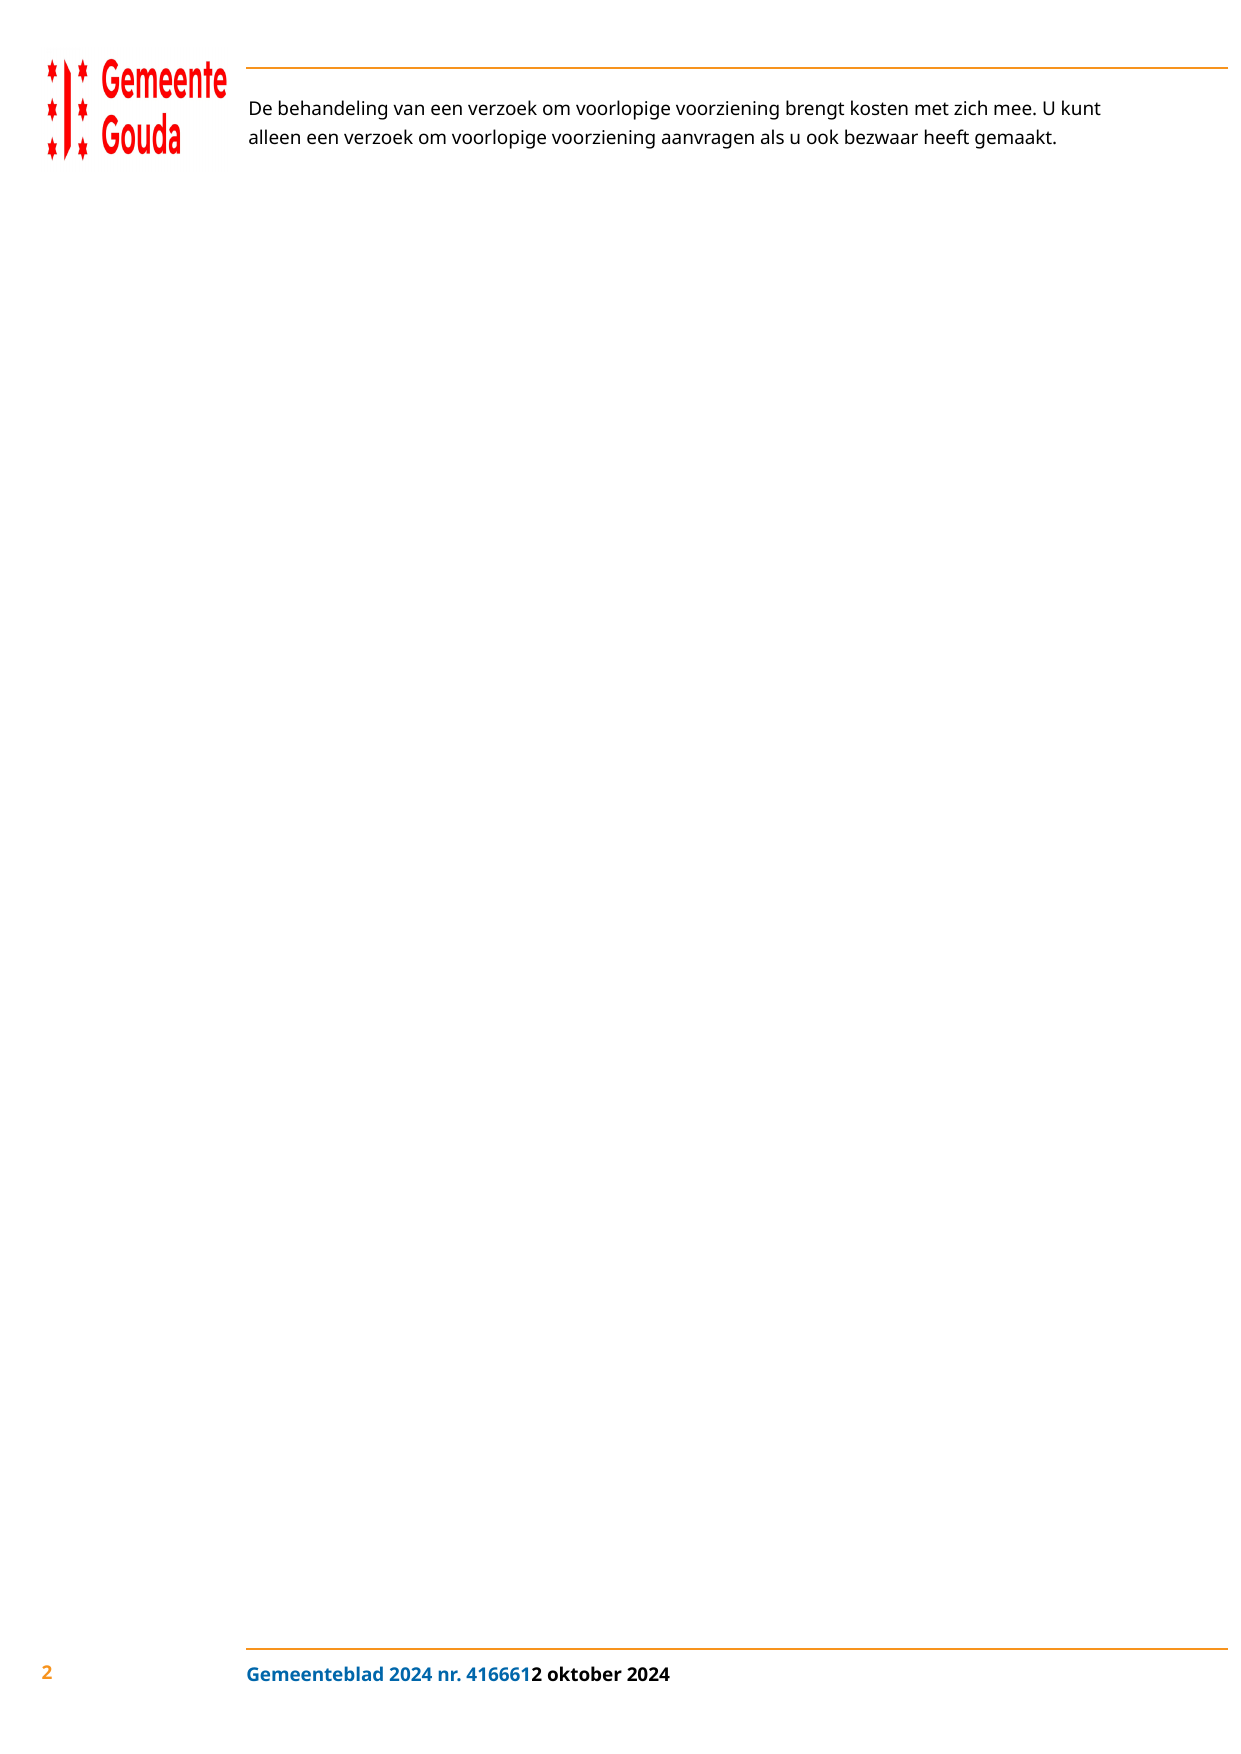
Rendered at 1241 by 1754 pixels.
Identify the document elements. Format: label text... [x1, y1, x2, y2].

text De behandeling van een verzoek om voorlopige voorziening brengt kosten met zich mee. U kunt alleen een verzoek om voorlopige voorziening aanvragen als u ook bezwaar heeft gemaakt. [248, 95, 1152, 150]
picture [41, 47, 231, 172]
